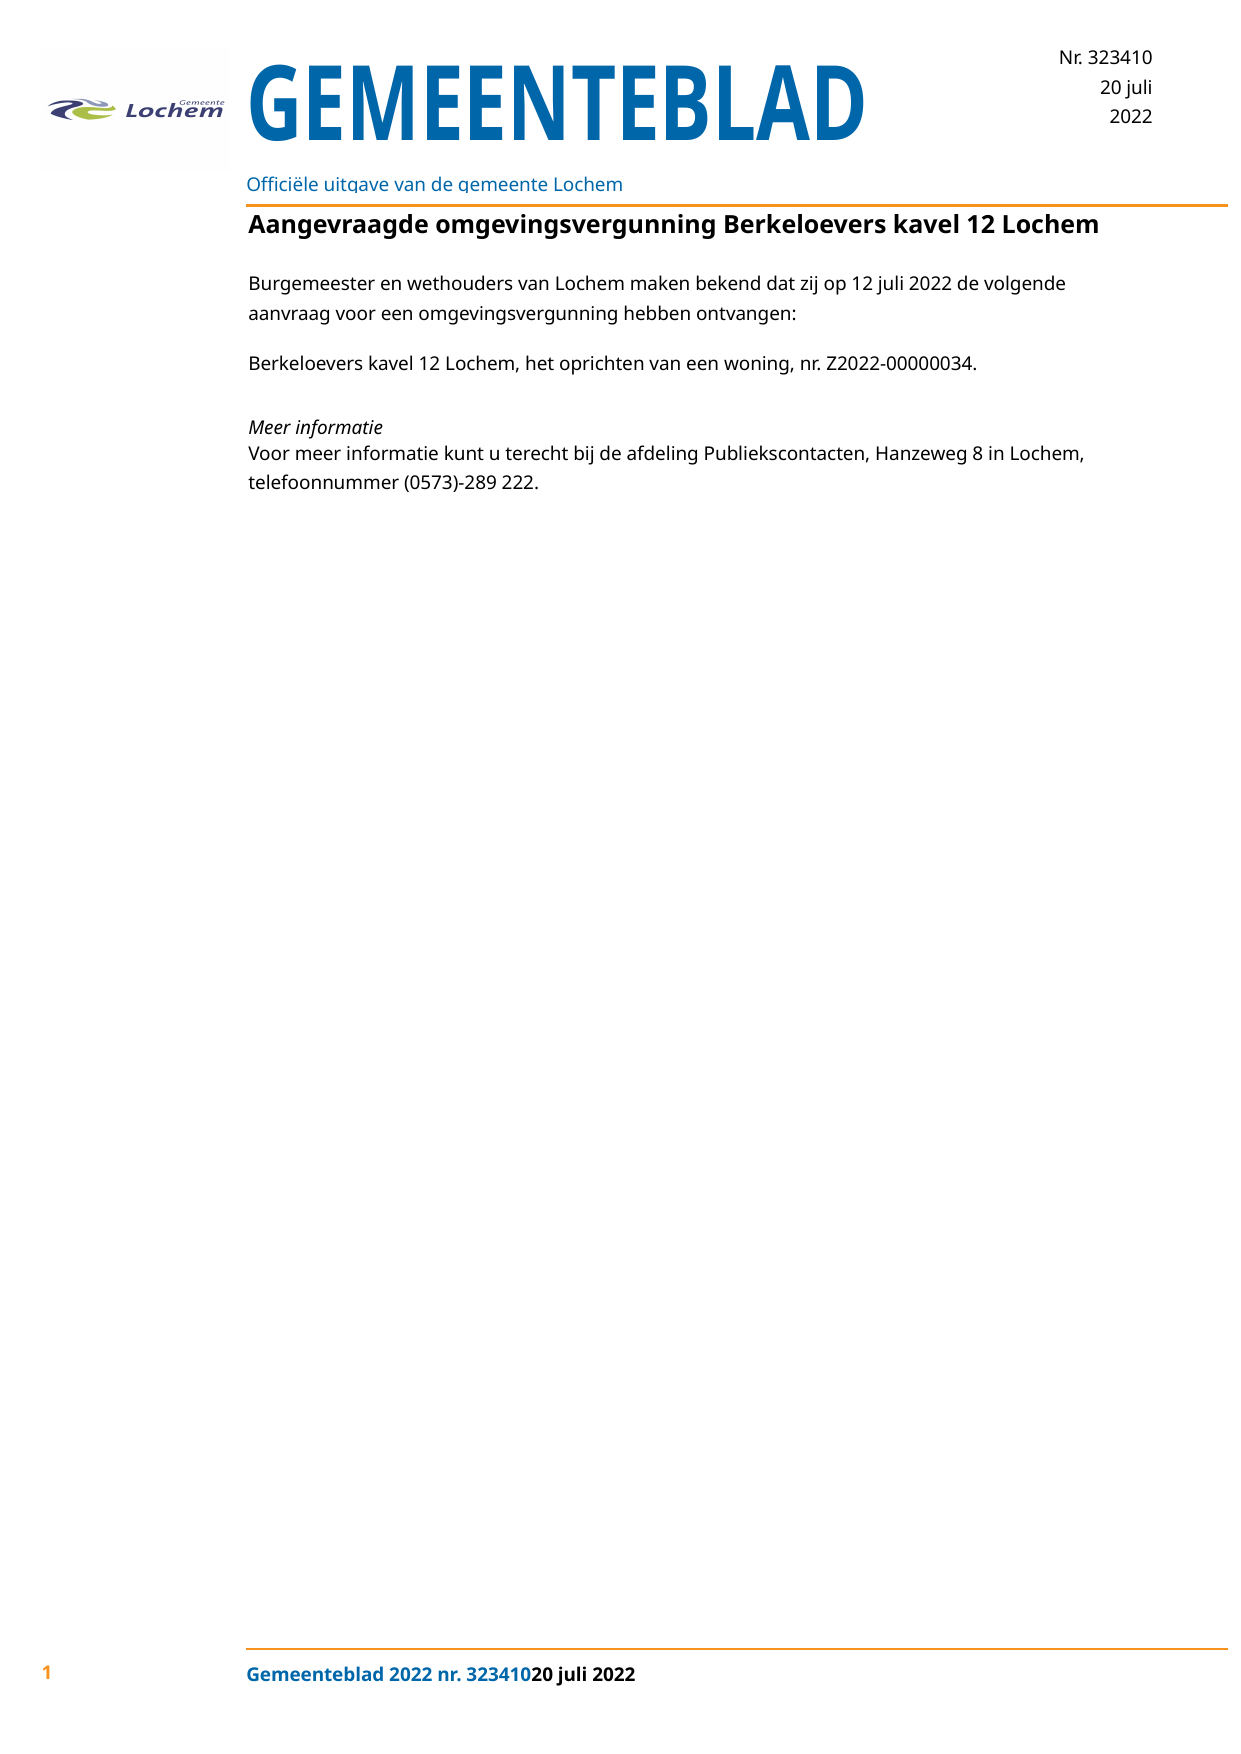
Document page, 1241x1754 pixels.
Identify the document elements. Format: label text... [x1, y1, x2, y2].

text Aangevraagde omgevingsvergunning Berkeloevers kavel 12 Lochem [248, 207, 1152, 241]
text Burgemeester en wethouders van Lochem maken bekend dat zij op 12 juli 2022 de volgende aanvraag voor een omgevingsvergunning hebben ontvangen: [248, 270, 1152, 326]
text Voor meer informatie kunt u terecht bij de afdeling Publiekscontacten, Hanzeweg 8 in Lochem, telefoonnummer (0573)-289 222. [248, 440, 1152, 495]
picture [41, 47, 231, 172]
text Meer informatie [248, 414, 1152, 440]
text Berkeloevers kavel 12 Lochem, het oprichten van een woning, nr. Z2022-00000034. [248, 350, 1152, 376]
